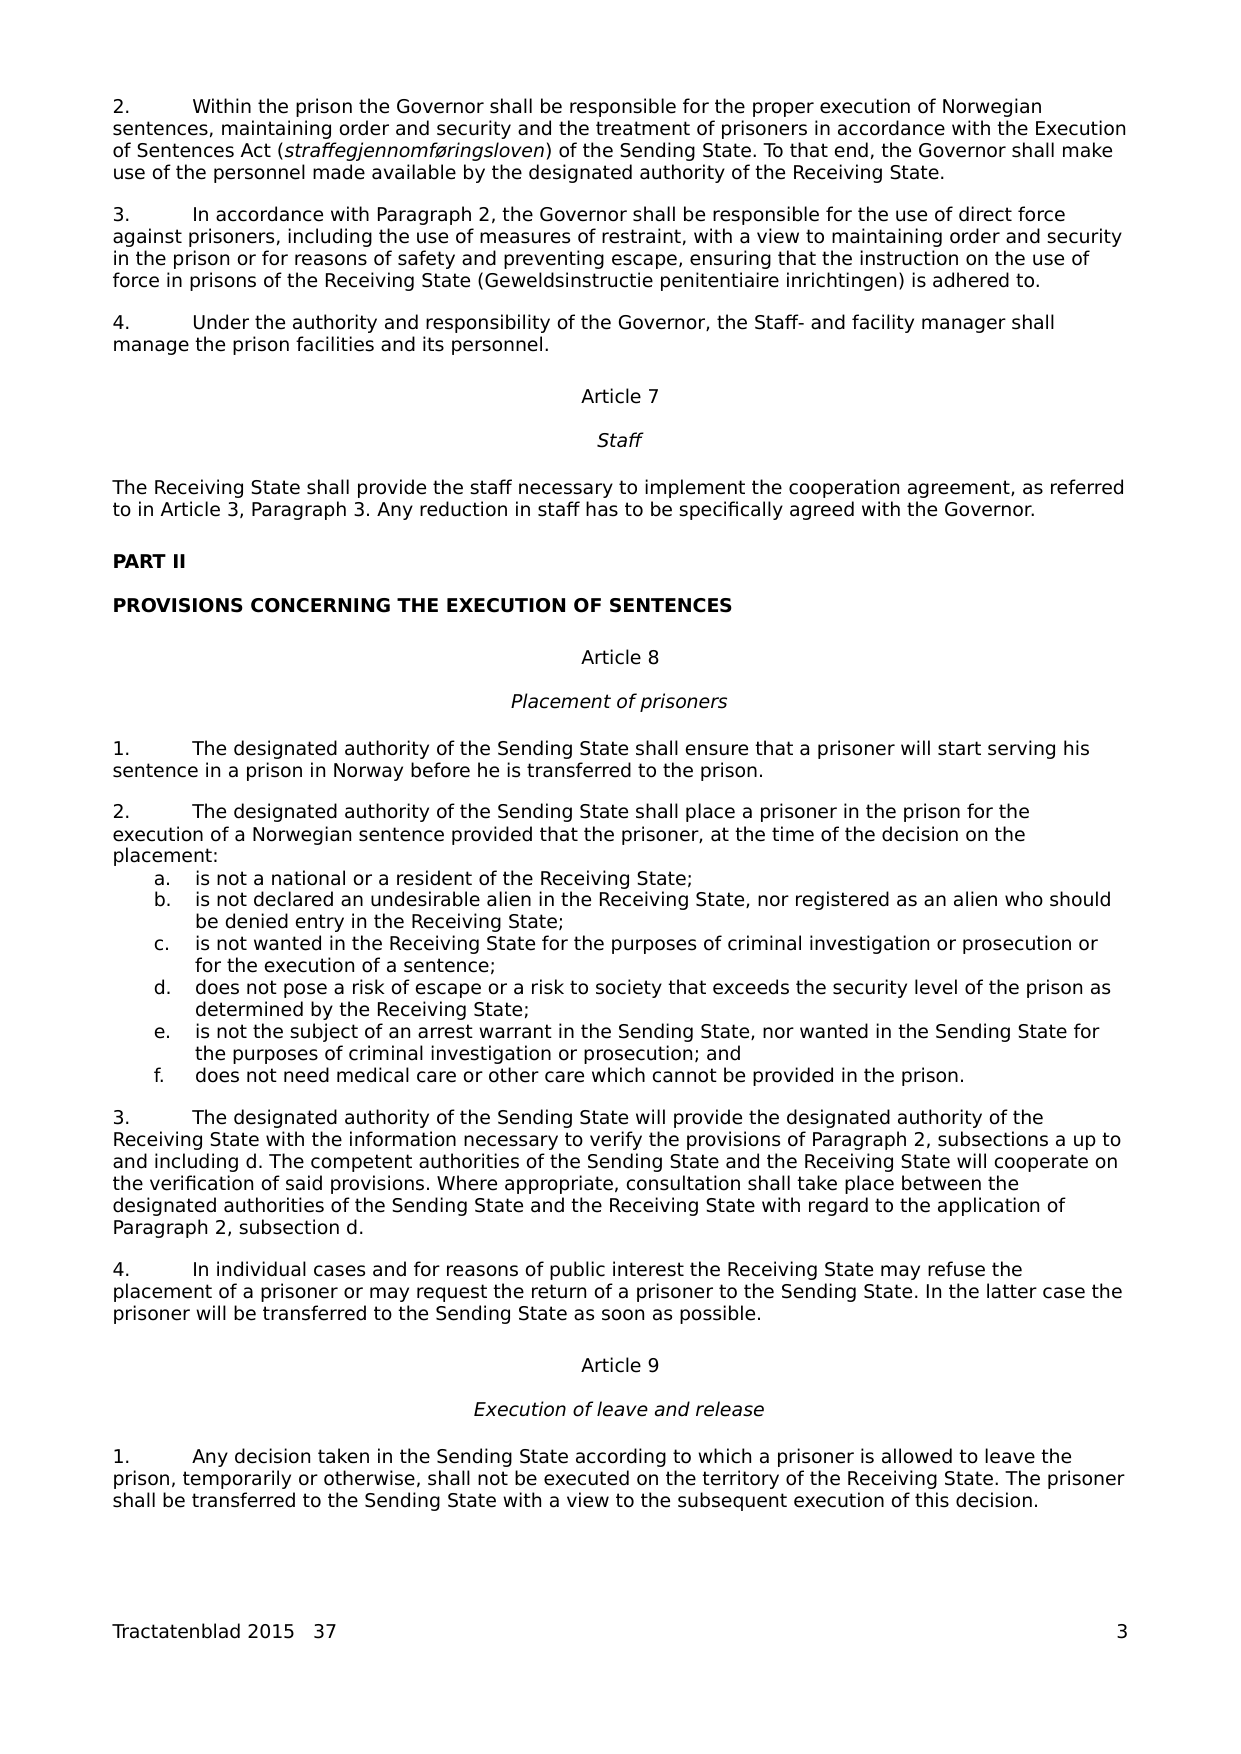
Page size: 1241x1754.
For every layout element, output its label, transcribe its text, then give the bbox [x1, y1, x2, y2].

text 1. Any decision taken in the Sending State according to which a prisoner is allowed to leave the prison, temporarily or otherwise, shall not be executed on the territory of the Receiving State. The prisoner shall be transferred to the Sending State with a view to the subsequent execution of this decision. [112, 1446, 1128, 1512]
subtitle Article 9 Execution of leave and release [112, 1355, 1128, 1421]
text The Receiving State shall provide the staff necessary to implement the cooperation agreement, as referred to in Article 3, Paragraph 3. Any reduction in staff has to be specifically agreed with the Governor. [112, 477, 1128, 521]
text 4. In individual cases and for reasons of public interest the Receiving State may refuse the placement of a prisoner or may request the return of a prisoner to the Sending State. In the latter case the prisoner will be transferred to the Sending State as soon as possible. [112, 1259, 1128, 1325]
text 3. The designated authority of the Sending State will provide the designated authority of the Receiving State with the information necessary to verify the provisions of Paragraph 2, subsections a up to and including d. The competent authorities of the Sending State and the Receiving State will cooperate on the verification of said provisions. Where appropriate, consultation shall take place between the designated authorities of the Sending State and the Receiving State with regard to the application of Paragraph 2, subsection d. [112, 1107, 1128, 1239]
text 2. The designated authority of the Sending State shall place a prisoner in the prison for the execution of a Norwegian sentence provided that the prisoner, at the time of the decision on the placement: [112, 801, 1128, 867]
text b. is not declared an undesirable alien in the Receiving State, nor registered as an alien who should be denied entry in the Receiving State; [153, 889, 1128, 933]
text 1. The designated authority of the Sending State shall ensure that a prisoner will start serving his sentence in a prison in Norway before he is transferred to the prison. [112, 737, 1128, 781]
subtitle Article 7 Staff [112, 386, 1128, 452]
text e. is not the subject of an arrest warrant in the Sending State, nor wanted in the Sending State for the purposes of criminal investigation or prosecution; and [153, 1021, 1128, 1065]
text 3. In accordance with Paragraph 2, the Governor shall be responsible for the use of direct force against prisoners, including the use of measures of restraint, with a view to maintaining order and security in the prison or for reasons of safety and preventing escape, ensuring that the instruction on the use of force in prisons of the Receiving State (Geweldsinstructie penitentiaire inrichtingen) is adhered to. [112, 204, 1128, 292]
text d. does not pose a risk of escape or a risk to society that exceeds the security level of the prison as determined by the Receiving State; [153, 977, 1128, 1021]
text c. is not wanted in the Receiving State for the purposes of criminal investigation or prosecution or for the execution of a sentence; [153, 933, 1128, 977]
text 2. Within the prison the Governor shall be responsible for the proper execution of Norwegian sentences, maintaining order and security and the treatment of prisoners in accordance with the Execution of Sentences Act (straffegjennomføringsloven) of the Sending State. To that end, the Governor shall make use of the personnel made available by the designated authority of the Receiving State. [112, 96, 1128, 184]
text f. does not need medical care or other care which cannot be provided in the prison. [153, 1065, 1128, 1087]
subtitle Article 8 Placement of prisoners [112, 647, 1128, 712]
text 4. Under the authority and responsibility of the Governor, the Staff- and facility manager shall manage the prison facilities and its personnel. [112, 312, 1128, 356]
subtitle PART II PROVISIONS CONCERNING THE EXECUTION OF SENTENCES [112, 551, 1128, 617]
text a. is not a national or a resident of the Receiving State; [153, 867, 1128, 889]
